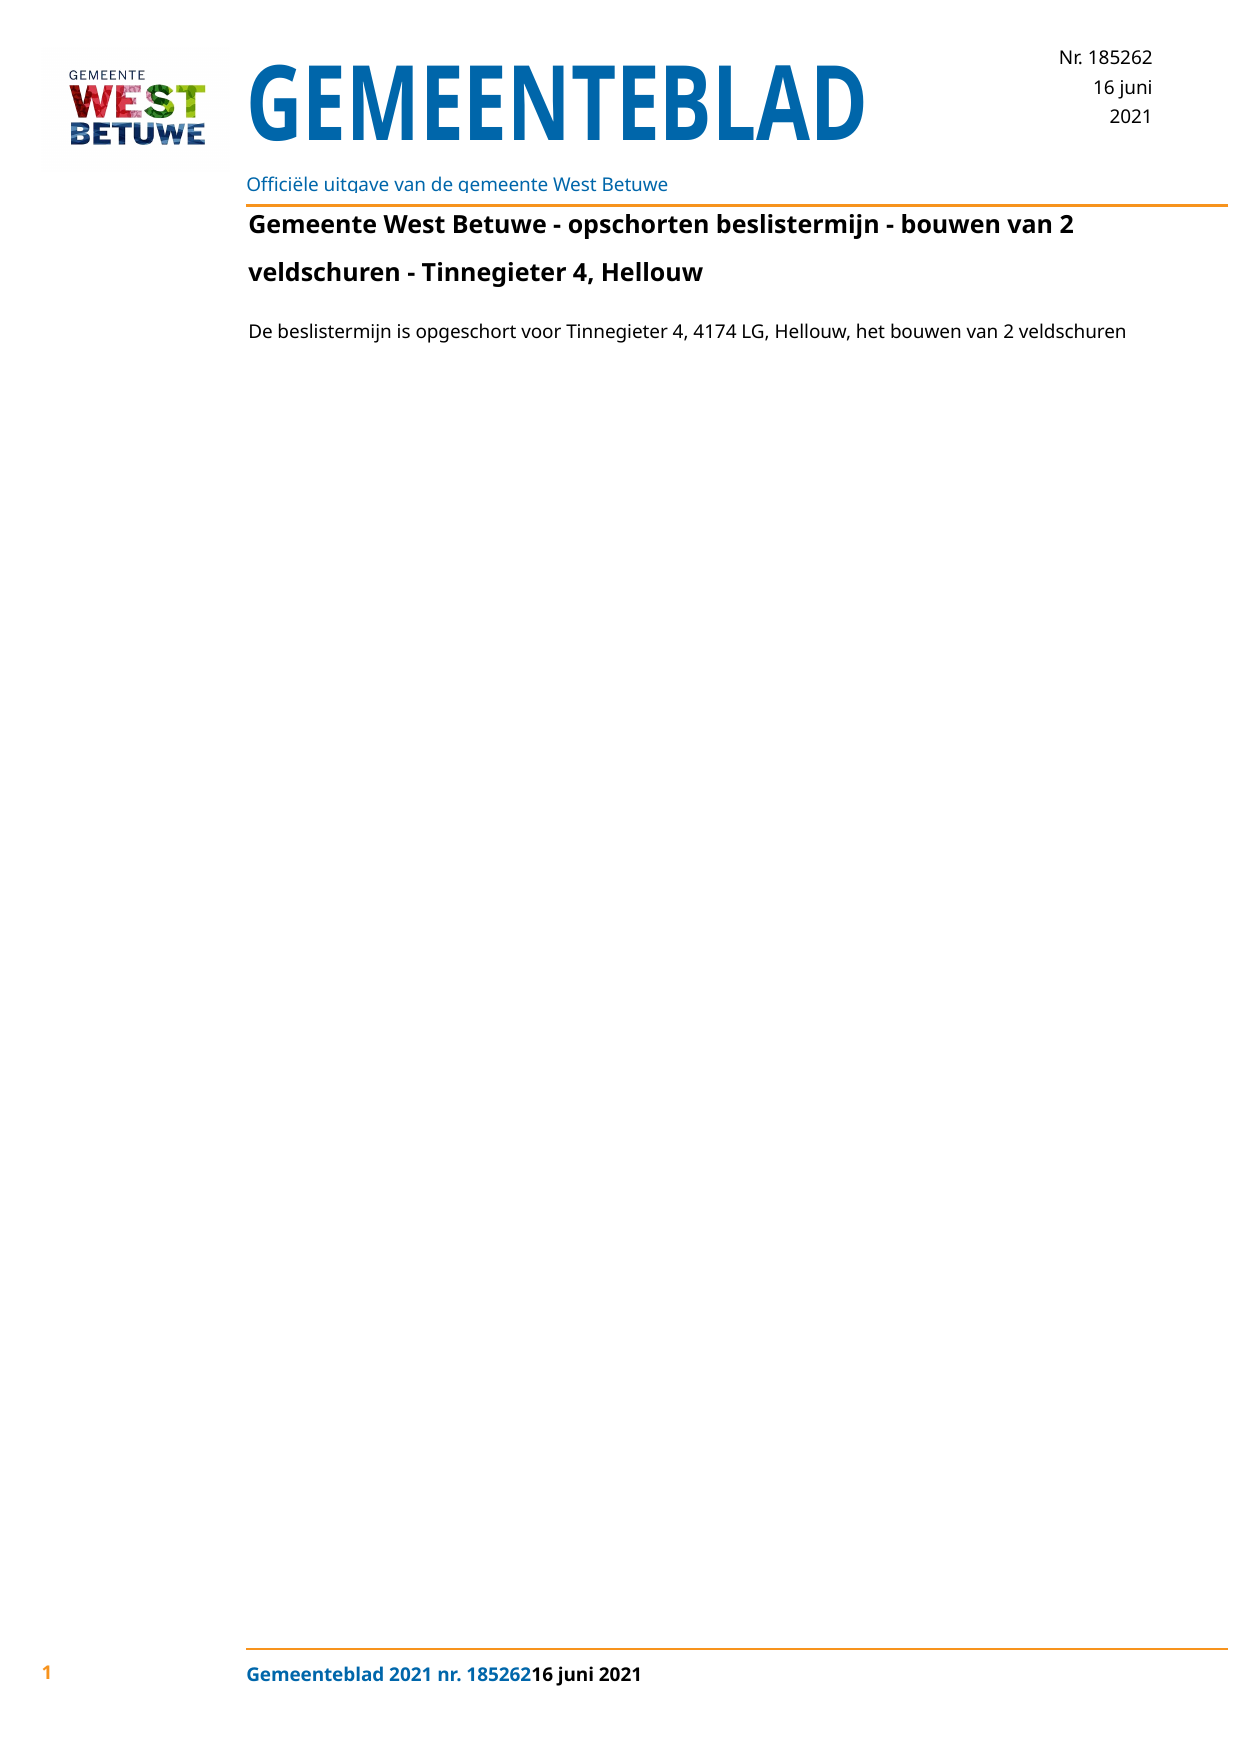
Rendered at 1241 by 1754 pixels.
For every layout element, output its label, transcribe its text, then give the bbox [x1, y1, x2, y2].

text Gemeente West Betuwe - opschorten beslistermijn - bouwen van 2 veldschuren - Tinnegieter 4, Hellouw [248, 207, 1152, 288]
text De beslistermijn is opgeschort voor Tinnegieter 4, 4174 LG, Hellouw, het bouwen van 2 veldschuren [248, 318, 1152, 344]
picture [41, 47, 231, 172]
